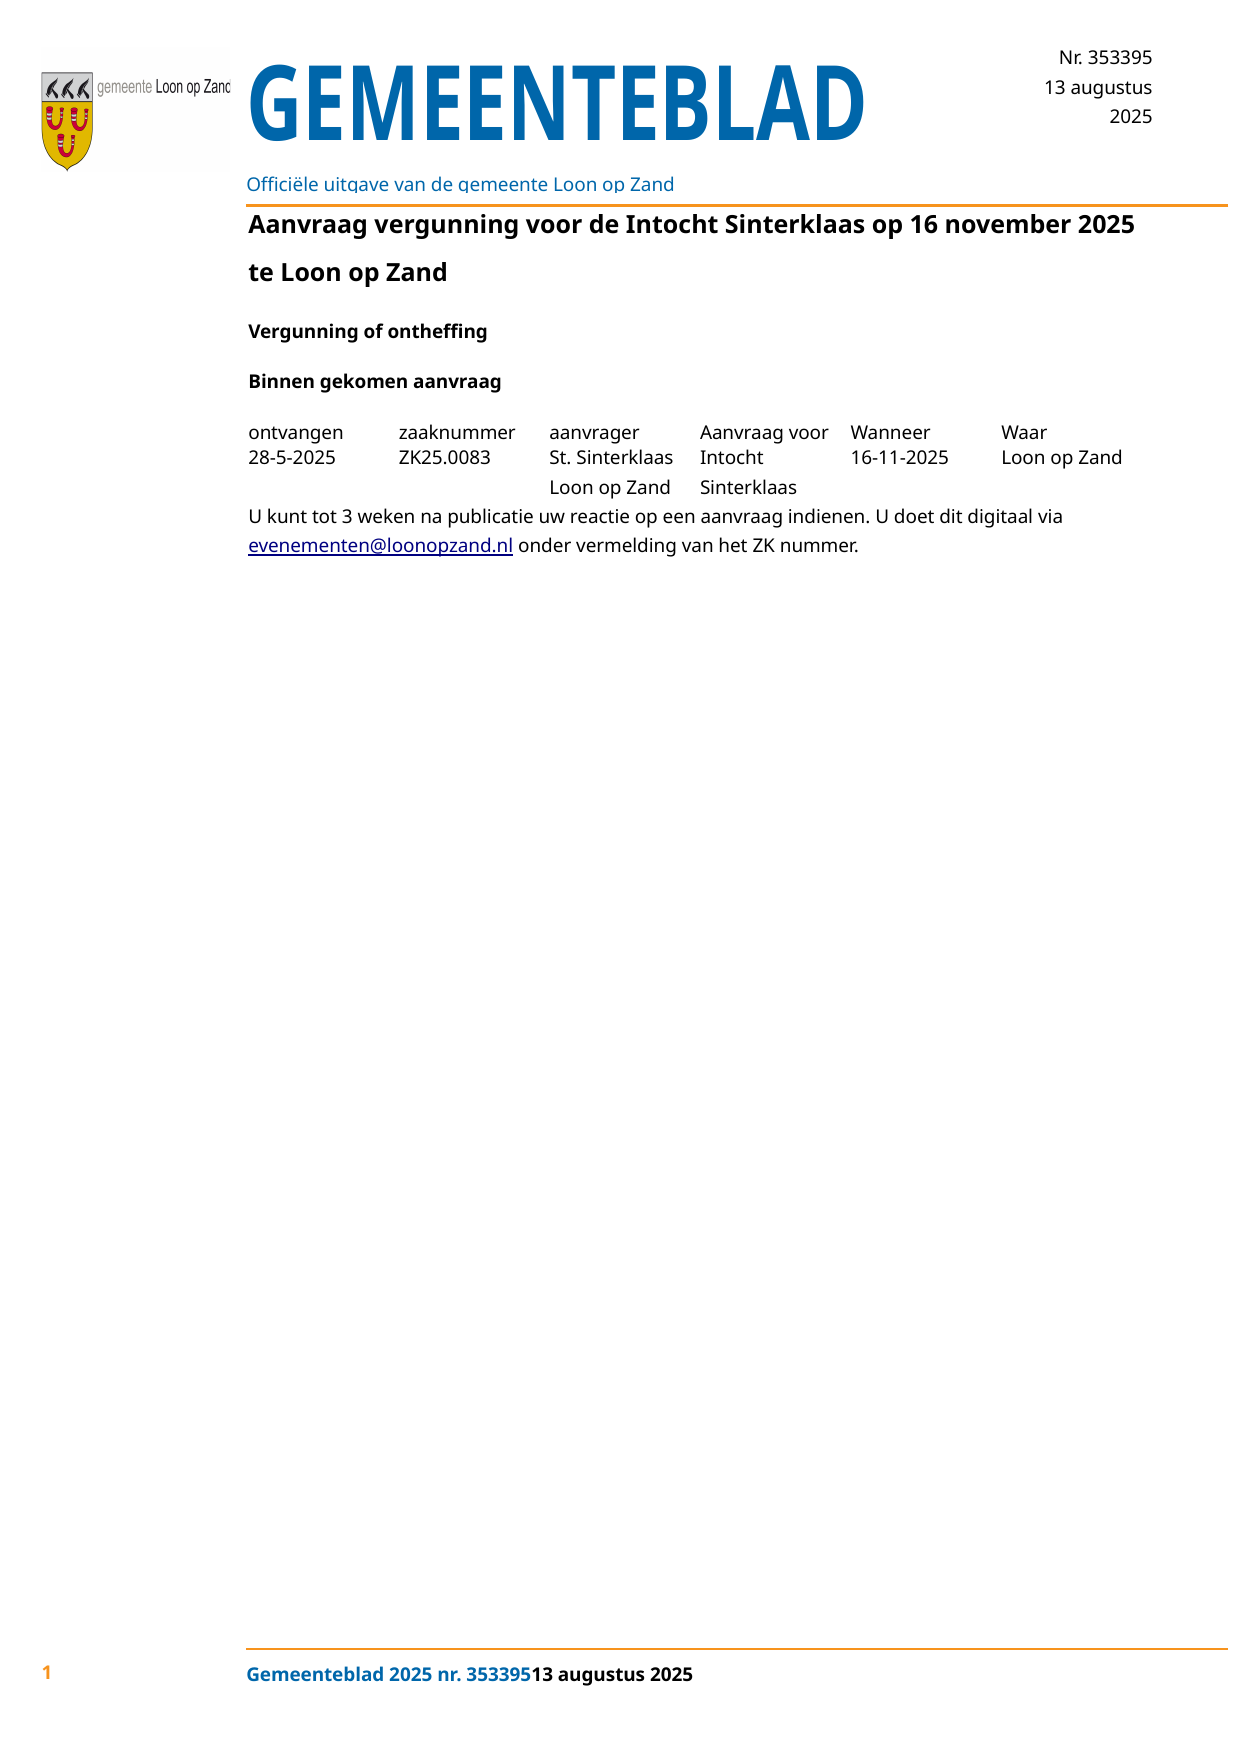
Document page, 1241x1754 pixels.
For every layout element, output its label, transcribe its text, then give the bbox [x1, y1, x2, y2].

table_header Wanneer [850, 419, 1001, 444]
table_header zaaknummer [399, 419, 549, 444]
table_header Aanvraag voor [700, 419, 850, 444]
table_cell Intocht Sinterklaas [700, 445, 850, 500]
table_cell 28-5-2025 [248, 445, 398, 500]
table_cell 16-11-2025 [850, 445, 1001, 500]
text Binnen gekomen aanvraag [248, 368, 1152, 394]
text Vergunning of ontheffing [248, 318, 1152, 344]
picture [41, 47, 231, 172]
table_cell St. Sinterklaas Loon op Zand [549, 445, 700, 500]
table_cell Loon op Zand [1001, 445, 1152, 500]
table_header Waar [1001, 419, 1152, 444]
table_header aanvrager [549, 419, 700, 444]
text Aanvraag vergunning voor de Intocht Sinterklaas op 16 november 2025 te Loon op Zand [248, 207, 1152, 288]
table_header ontvangen [248, 419, 398, 444]
table_cell ZK25.0083 [399, 445, 549, 500]
text U kunt tot 3 weken na publicatie uw reactie op een aanvraag indienen. U doet dit digitaal via evenementen@loonopzand.nl onder vermelding van het ZK nummer. [248, 503, 1152, 558]
